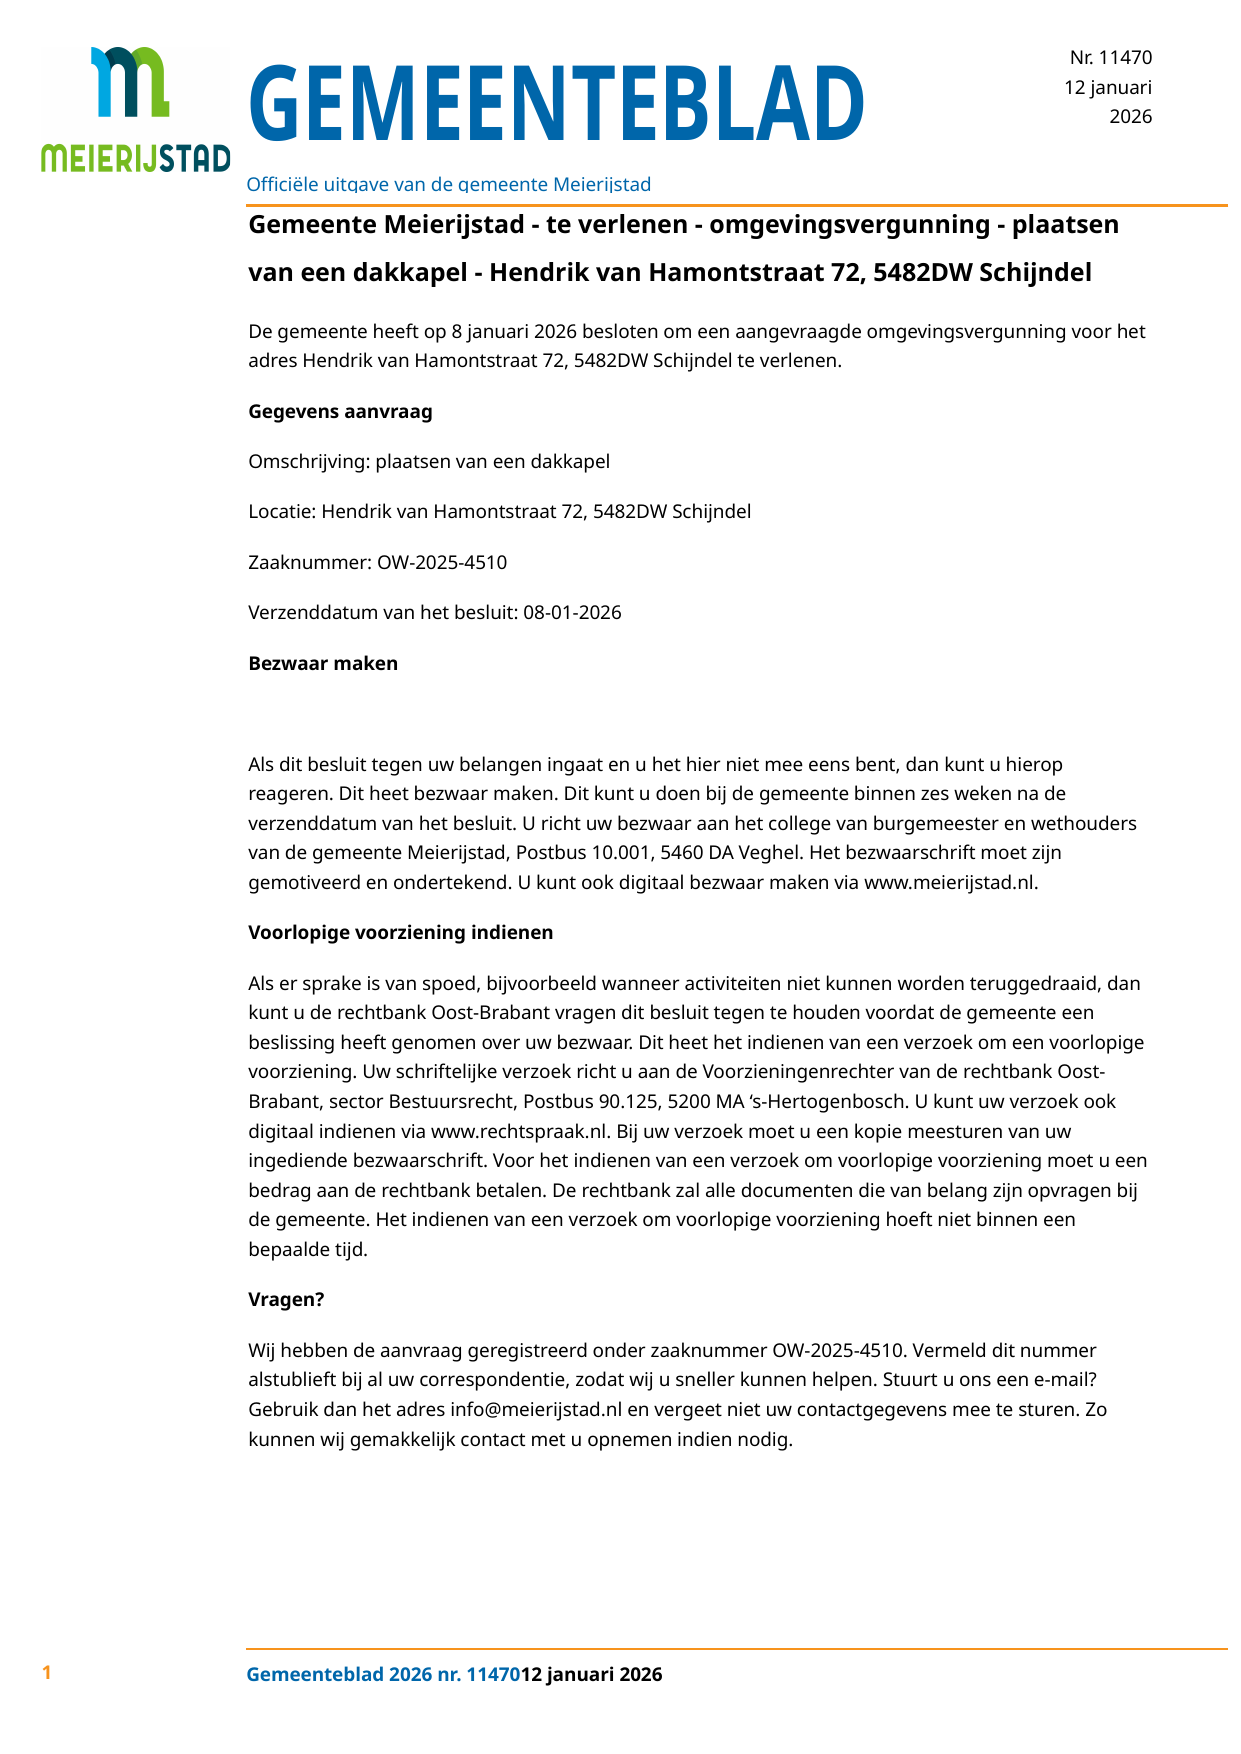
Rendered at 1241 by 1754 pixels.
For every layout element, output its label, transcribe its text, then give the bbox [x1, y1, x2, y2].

text Als dit besluit tegen uw belangen ingaat en u het hier niet mee eens bent, dan kunt u hierop reageren. Dit heet bezwaar maken. Dit kunt u doen bij de gemeente binnen zes weken na de verzenddatum van het besluit. U richt uw bezwaar aan het college van burgemeester en wethouders van de gemeente Meierijstad, Postbus 10.001, 5460 DA Veghel. Het bezwaarschrift moet zijn gemotiveerd en ondertekend. U kunt ook digitaal bezwaar maken via www.meierijstad.nl. [248, 751, 1152, 895]
text Gemeente Meierijstad - te verlenen - omgevingsvergunning - plaatsen van een dakkapel - Hendrik van Hamontstraat 72, 5482DW Schijndel [248, 207, 1152, 288]
text Bezwaar maken [248, 650, 1152, 676]
text Wij hebben de aanvraag geregistreerd onder zaaknummer OW-2025-4510. Vermeld dit nummer alstublieft bij al uw correspondentie, zodat wij u sneller kunnen helpen. Stuurt u ons een e-mail? Gebruik dan het adres info@meierijstad.nl en vergeet niet uw contactgegevens mee te sturen. Zo kunnen wij gemakkelijk contact met u opnemen indien nodig. [248, 1337, 1152, 1452]
picture [41, 47, 231, 172]
text Als er sprake is van spoed, bijvoorbeeld wanneer activiteiten niet kunnen worden teruggedraaid, dan kunt u de rechtbank Oost-Brabant vragen dit besluit tegen te houden voordat de gemeente een beslissing heeft genomen over uw bezwaar. Dit heet het indienen van een verzoek om een voorlopige voorziening. Uw schriftelijke verzoek richt u aan de Voorzieningenrechter van de rechtbank Oost-Brabant, sector Bestuursrecht, Postbus 90.125, 5200 MA ‘s-Hertogenbosch. U kunt uw verzoek ook digitaal indienen via www.rechtspraak.nl. Bij uw verzoek moet u een kopie meesturen van uw ingediende bezwaarschrift. Voor het indienen van een verzoek om voorlopige voorziening moet u een bedrag aan de rechtbank betalen. De rechtbank zal alle documenten die van belang zijn opvragen bij de gemeente. Het indienen van een verzoek om voorlopige voorziening hoeft niet binnen een bepaalde tijd. [248, 970, 1152, 1262]
text Verzenddatum van het besluit: 08-01-2026 [248, 599, 1152, 625]
text Voorlopige voorziening indienen [248, 919, 1152, 945]
text Omschrijving: plaatsen van een dakkapel [248, 448, 1152, 474]
text Gegevens aanvraag [248, 398, 1152, 424]
text Vragen? [248, 1287, 1152, 1312]
text De gemeente heeft op 8 januari 2026 besloten om een aangevraagde omgevingsvergunning voor het adres Hendrik van Hamontstraat 72, 5482DW Schijndel te verlenen. [248, 318, 1152, 373]
text Zaaknummer: OW-2025-4510 [248, 549, 1152, 575]
text Locatie: Hendrik van Hamontstraat 72, 5482DW Schijndel [248, 499, 1152, 524]
